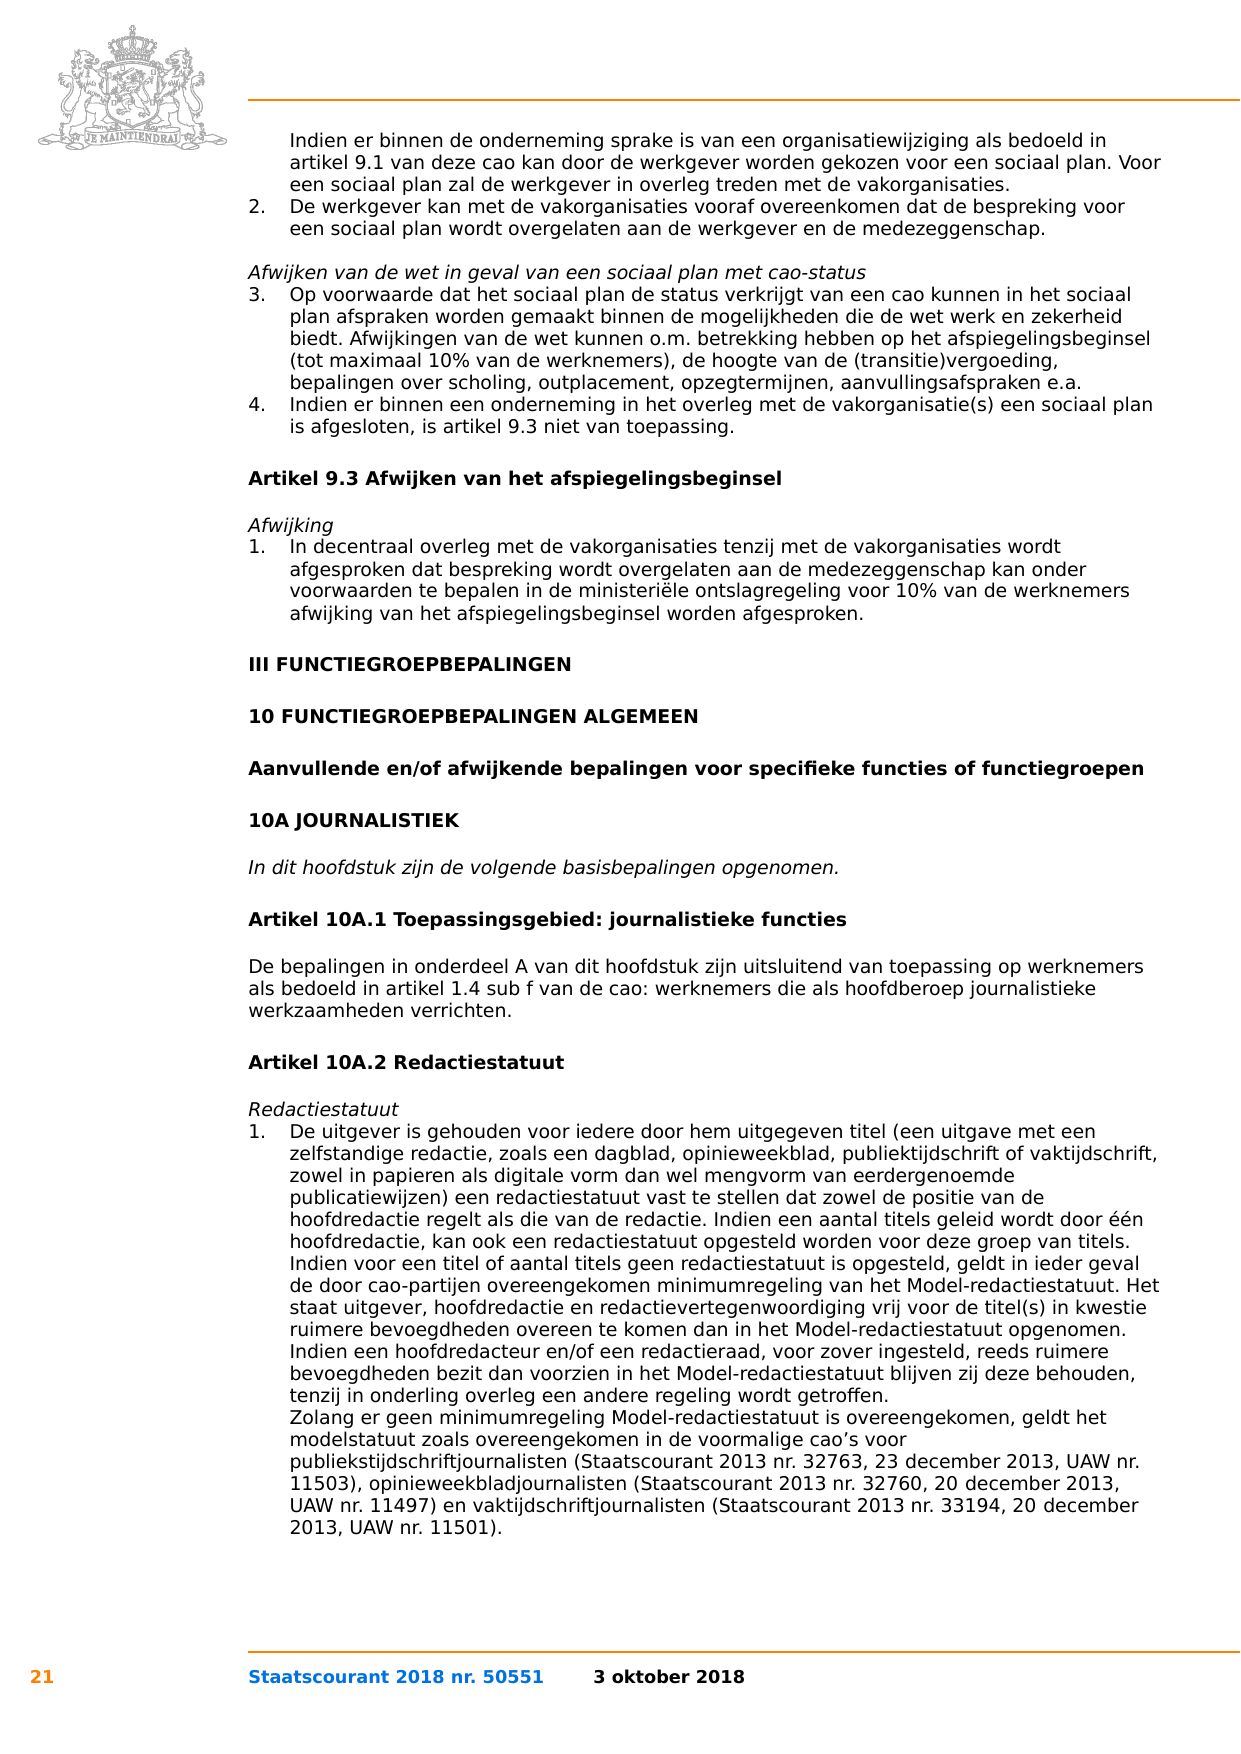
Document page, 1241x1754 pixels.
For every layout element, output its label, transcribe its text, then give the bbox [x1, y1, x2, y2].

text 1. De uitgever is gehouden voor iedere door hem uitgegeven titel (een uitgave met een zelfstandige redactie, zoals een dagblad, opinieweekblad, publiektijdschrift of vaktijdschrift, zowel in papieren als digitale vorm dan wel mengvorm van eerdergenoemde publicatiewijzen) een redactiestatuut vast te stellen dat zowel de positie van de hoofdredactie regelt als die van de redactie. Indien een aantal titels geleid wordt door één hoofdredactie, kan ook een redactiestatuut opgesteld worden voor deze groep van titels. [248, 1121, 1163, 1253]
subtitle Artikel 10A.2 Redactiestatuut [248, 1052, 1163, 1074]
subtitle 10A JOURNALISTIEK [248, 810, 1163, 832]
subtitle Redactiestatuut [248, 1099, 1163, 1121]
subtitle Afwijken van de wet in geval van een sociaal plan met cao-status [248, 262, 1163, 284]
text De bepalingen in onderdeel A van dit hoofdstuk zijn uitsluitend van toepassing op werknemers als bedoeld in artikel 1.4 sub f van de cao: werknemers die als hoofdberoep journalistieke werkzaamheden verrichten. [248, 956, 1163, 1022]
text 3. Op voorwaarde dat het sociaal plan de status verkrijgt van een cao kunnen in het sociaal plan afspraken worden gemaakt binnen de mogelijkheden die de wet werk en zekerheid biedt. Afwijkingen van de wet kunnen o.m. betrekking hebben op het afspiegelingsbeginsel (tot maximaal 10% van de werknemers), de hoogte van de (transitie)vergoeding, bepalingen over scholing, outplacement, opzegtermijnen, aanvullingsafspraken e.a. [248, 284, 1163, 393]
text Indien voor een titel of aantal titels geen redactiestatuut is opgesteld, geldt in ieder geval de door cao-partijen overeengekomen minimumregeling van het Model-redactiestatuut. Het staat uitgever, hoofdredactie en redactievertegenwoordiging vrij voor de titel(s) in kwestie ruimere bevoegdheden overeen te komen dan in het Model-redactiestatuut opgenomen. [289, 1253, 1163, 1341]
text In dit hoofdstuk zijn de volgende basisbepalingen opgenomen. [248, 857, 1163, 879]
subtitle Afwijking [248, 514, 1163, 536]
text Indien er binnen de onderneming sprake is van een organisatiewijziging als bedoeld in artikel 9.1 van deze cao kan door de werkgever worden gekozen voor een sociaal plan. Voor een sociaal plan zal de werkgever in overleg treden met de vakorganisaties. [289, 130, 1163, 196]
text Zolang er geen minimumregeling Model-redactiestatuut is overeengekomen, geldt het modelstatuut zoals overeengekomen in de voormalige cao’s voor publiekstijdschriftjournalisten (Staatscourant 2013 nr. 32763, 23 december 2013, UAW nr. 11503), opinieweekbladjournalisten (Staatscourant 2013 nr. 32760, 20 december 2013, UAW nr. 11497) en vaktijdschriftjournalisten (Staatscourant 2013 nr. 33194, 20 december 2013, UAW nr. 11501). [289, 1407, 1163, 1539]
text 1. In decentraal overleg met de vakorganisaties tenzij met de vakorganisaties wordt afgesproken dat bespreking wordt overgelaten aan de medezeggenschap kan onder voorwaarden te bepalen in de ministeriële ontslagregeling voor 10% van de werknemers afwijking van het afspiegelingsbeginsel worden afgesproken. [248, 536, 1163, 624]
text 2. De werkgever kan met de vakorganisaties vooraf overeenkomen dat de bespreking voor een sociaal plan wordt overgelaten aan de werkgever en de medezeggenschap. [248, 196, 1163, 240]
text Indien een hoofdredacteur en/of een redactieraad, voor zover ingesteld, reeds ruimere bevoegdheden bezit dan voorzien in het Model-redactiestatuut blijven zij deze behouden, tenzij in onderling overleg een andere regeling wordt getroffen. [289, 1341, 1163, 1407]
subtitle Artikel 9.3 Afwijken van het afspiegelingsbeginsel [248, 467, 1163, 489]
subtitle Artikel 10A.1 Toepassingsgebied: journalistieke functies [248, 909, 1163, 931]
text 4. Indien er binnen een onderneming in het overleg met de vakorganisatie(s) een sociaal plan is afgesloten, is artikel 9.3 niet van toepassing. [248, 393, 1163, 437]
picture [38, 25, 227, 150]
subtitle Aanvullende en/of afwijkende bepalingen voor specifieke functies of functiegroepen [248, 758, 1163, 780]
subtitle 10 FUNCTIEGROEPBEPALINGEN ALGEMEEN [248, 706, 1163, 728]
subtitle III FUNCTIEGROEPBEPALINGEN [248, 654, 1163, 676]
